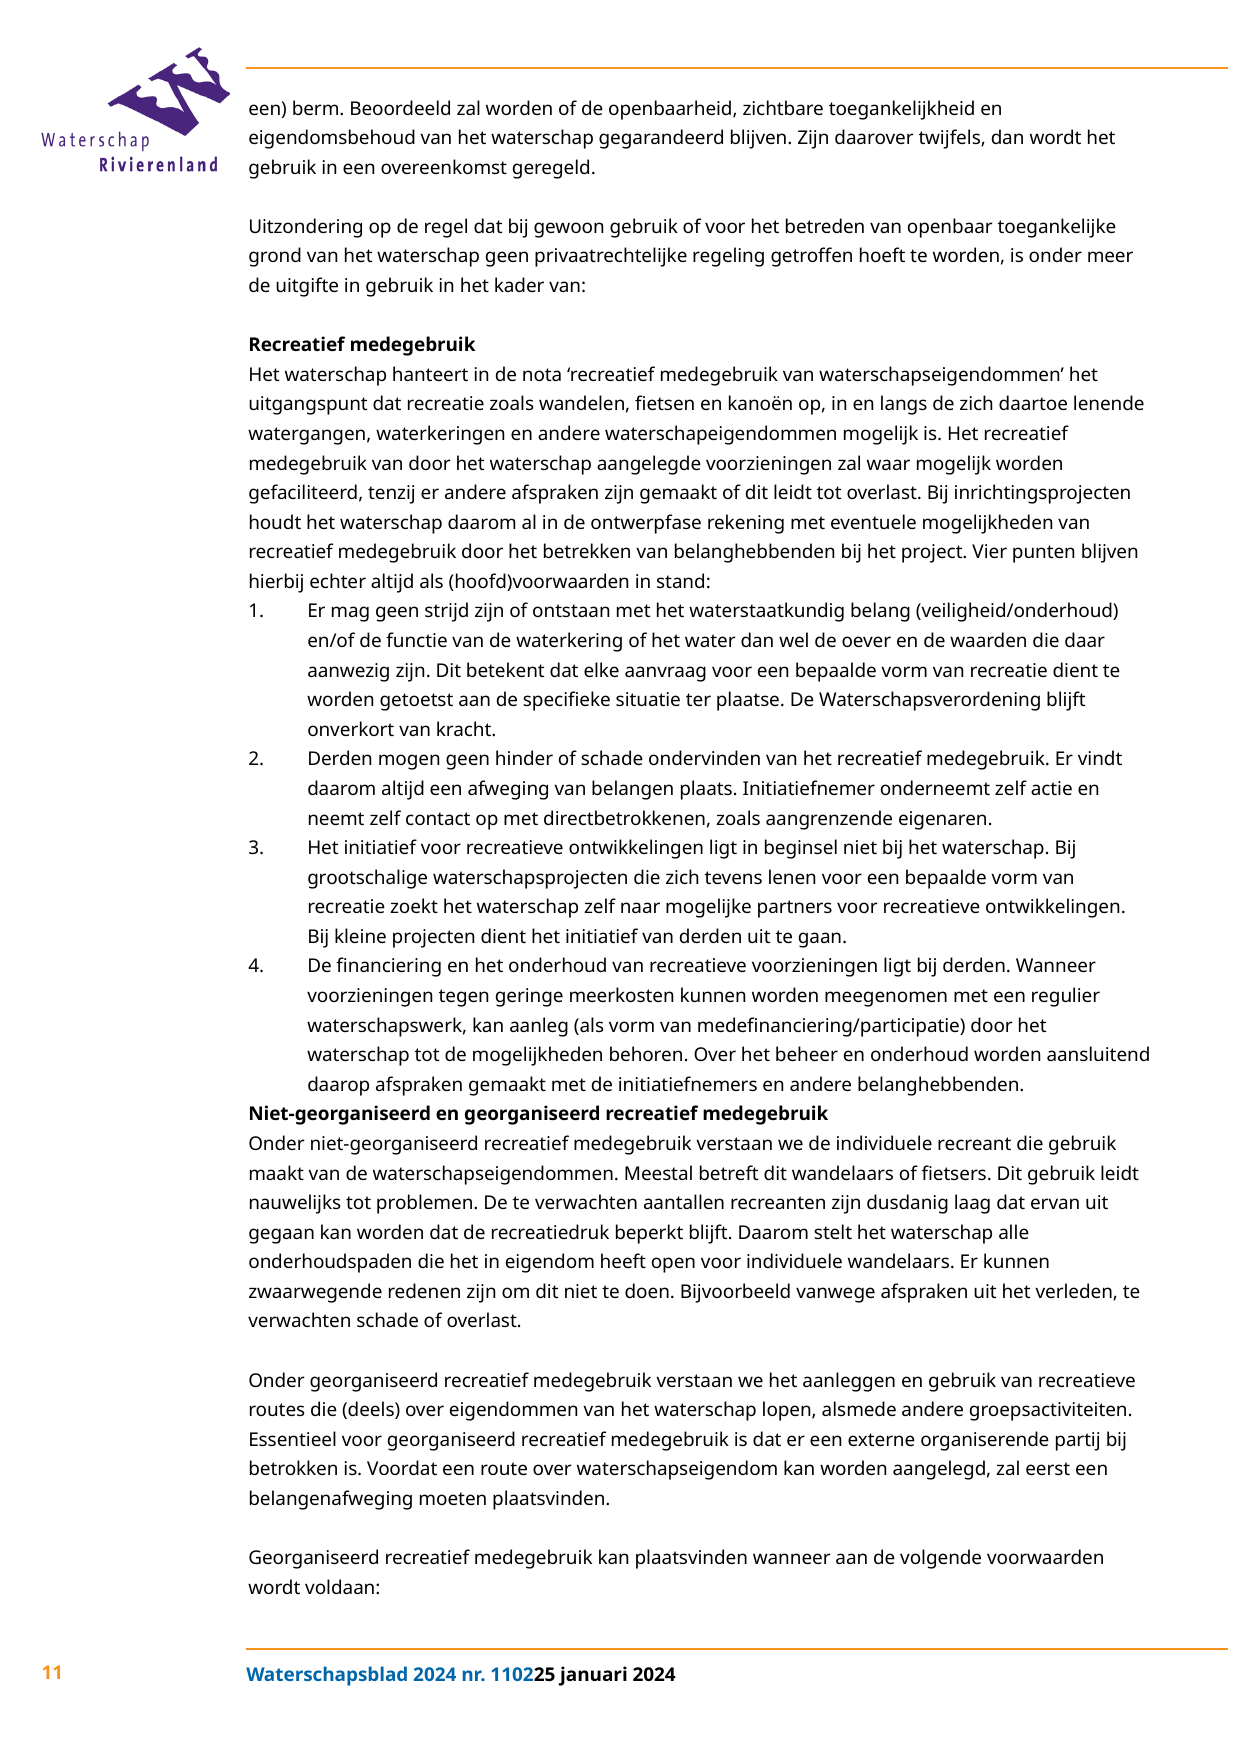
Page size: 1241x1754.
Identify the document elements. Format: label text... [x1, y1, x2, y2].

list Derden mogen geen hinder of schade ondervinden van het recreatief medegebruik. Er vindt daarom altijd een afweging van belangen plaats. Initiatiefnemer onderneemt zelf actie en neemt zelf contact op met directbetrokkenen, zoals aangrenzende eigenaren. [248, 746, 1152, 831]
list Het initiatief voor recreatieve ontwikkelingen ligt in beginsel niet bij het waterschap. Bij grootschalige waterschapsprojecten die zich tevens lenen voor een bepaalde vorm van recreatie zoekt het waterschap zelf naar mogelijke partners voor recreatieve ontwikkelingen. Bij kleine projecten dient het initiatief van derden uit te gaan. [248, 834, 1152, 949]
text Georganiseerd recreatief medegebruik kan plaatsvinden wanneer aan de volgende voorwaarden wordt voldaan: [248, 1544, 1152, 1600]
text Recreatief medegebruik [248, 331, 1152, 357]
text Het waterschap hanteert in de nota ‘recreatief medegebruik van waterschapseigendommen’ het uitgangspunt dat recreatie zoals wandelen, fietsen en kanoën op, in en langs de zich daartoe lenende watergangen, waterkeringen en andere waterschapeigendommen mogelijk is. Het recreatief medegebruik van door het waterschap aangelegde voorzieningen zal waar mogelijk worden gefaciliteerd, tenzij er andere afspraken zijn gemaakt of dit leidt tot overlast. Bij inrichtingsprojecten houdt het waterschap daarom al in de ontwerpfase rekening met eventuele mogelijkheden van recreatief medegebruik door het betrekken van belanghebbenden bij het project. Vier punten blijven hierbij echter altijd als (hoofd)voorwaarden in stand: [248, 361, 1152, 594]
list De financiering en het onderhoud van recreatieve voorzieningen ligt bij derden. Wanneer voorzieningen tegen geringe meerkosten kunnen worden meegenomen met een regulier waterschapswerk, kan aanleg (als vorm van medefinanciering/participatie) door het waterschap tot de mogelijkheden behoren. Over het beheer en onderhoud worden aansluitend daarop afspraken gemaakt met de initiatiefnemers en andere belanghebbenden. [248, 953, 1152, 1097]
text Onder georganiseerd recreatief medegebruik verstaan we het aanleggen en gebruik van recreatieve routes die (deels) over eigendommen van het waterschap lopen, alsmede andere groepsactiviteiten. Essentieel voor georganiseerd recreatief medegebruik is dat er een externe organiserende partij bij betrokken is. Voordat een route over waterschapseigendom kan worden aangelegd, zal eerst een belangenafweging moeten plaatsvinden. [248, 1367, 1152, 1511]
text Onder niet-georganiseerd recreatief medegebruik verstaan we de individuele recreant die gebruik maakt van de waterschapseigendommen. Meestal betreft dit wandelaars of fietsers. Dit gebruik leidt nauwelijks tot problemen. De te verwachten aantallen recreanten zijn dusdanig laag dat ervan uit gegaan kan worden dat de recreatiedruk beperkt blijft. Daarom stelt het waterschap alle onderhoudspaden die het in eigendom heeft open voor individuele wandelaars. Er kunnen zwaarwegende redenen zijn om dit niet te doen. Bijvoorbeeld vanwege afspraken uit het verleden, te verwachten schade of overlast. [248, 1130, 1152, 1333]
text Uitzondering op de regel dat bij gewoon gebruik of voor het betreden van openbaar toegankelijke grond van het waterschap geen privaatrechtelijke regeling getroffen hoeft te worden, is onder meer de uitgifte in gebruik in het kader van: [248, 213, 1152, 298]
picture [41, 47, 231, 172]
list Er mag geen strijd zijn of ontstaan met het waterstaatkundig belang (veiligheid/onderhoud) en/of de functie van de waterkering of het water dan wel de oever en de waarden die daar aanwezig zijn. Dit betekent dat elke aanvraag voor een bepaalde vorm van recreatie dient te worden getoetst aan de specifieke situatie ter plaatse. De Waterschapsverordening blijft onverkort van kracht. [248, 598, 1152, 742]
text Niet-georganiseerd en georganiseerd recreatief medegebruik [248, 1101, 1152, 1126]
text een) berm. Beoordeeld zal worden of de openbaarheid, zichtbare toegankelijkheid en eigendomsbehoud van het waterschap gegarandeerd blijven. Zijn daarover twijfels, dan wordt het gebruik in een overeenkomst geregeld. [248, 95, 1152, 180]
